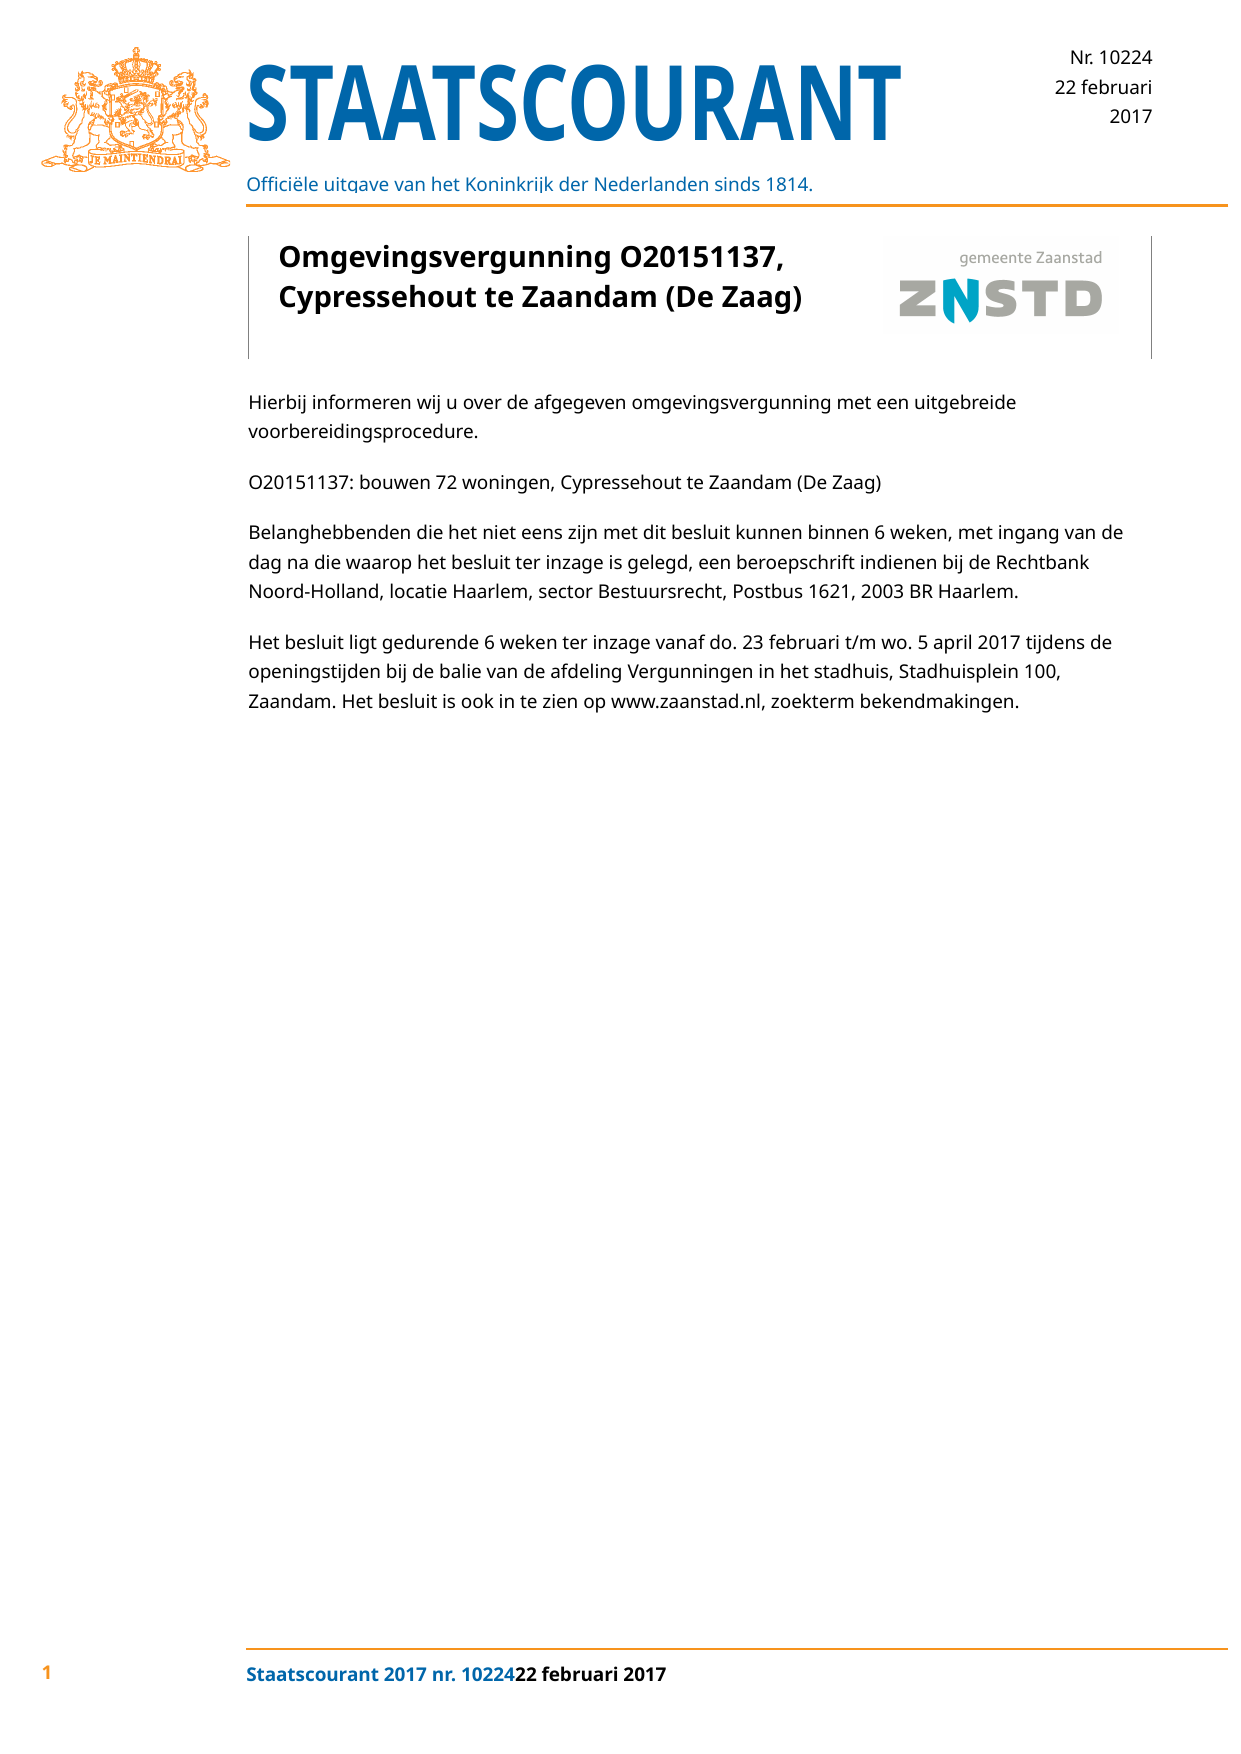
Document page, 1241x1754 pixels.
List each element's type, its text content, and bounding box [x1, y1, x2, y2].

text Belanghebbenden die het niet eens zijn met dit besluit kunnen binnen 6 weken, met ingang van de dag na die waarop het besluit ter inzage is gelegd, een beroepschrift indienen bij de Rechtbank Noord-Holland, locatie Haarlem, sector Bestuursrecht, Postbus 1621, 2003 BR Haarlem. [248, 519, 1152, 604]
picture [41, 47, 231, 172]
text Hierbij informeren wij u over de afgegeven omgevingsvergunning met een uitgebreide voorbereidingsprocedure. [248, 389, 1152, 444]
table_header [850, 236, 1151, 359]
table_header Omgevingsvergunning O20151137, Cypressehout te Zaandam (De Zaag) [249, 236, 850, 359]
picture [882, 236, 1119, 334]
text Het besluit ligt gedurende 6 weken ter inzage vanaf do. 23 februari t/m wo. 5 april 2017 tijdens de openingstijden bij de balie van de afdeling Vergunningen in het stadhuis, Stadhuisplein 100, Zaandam. Het besluit is ook in te zien op www.zaanstad.nl, zoekterm bekendmakingen. [248, 629, 1152, 714]
text O20151137: bouwen 72 woningen, Cypressehout te Zaandam (De Zaag) [248, 469, 1152, 494]
